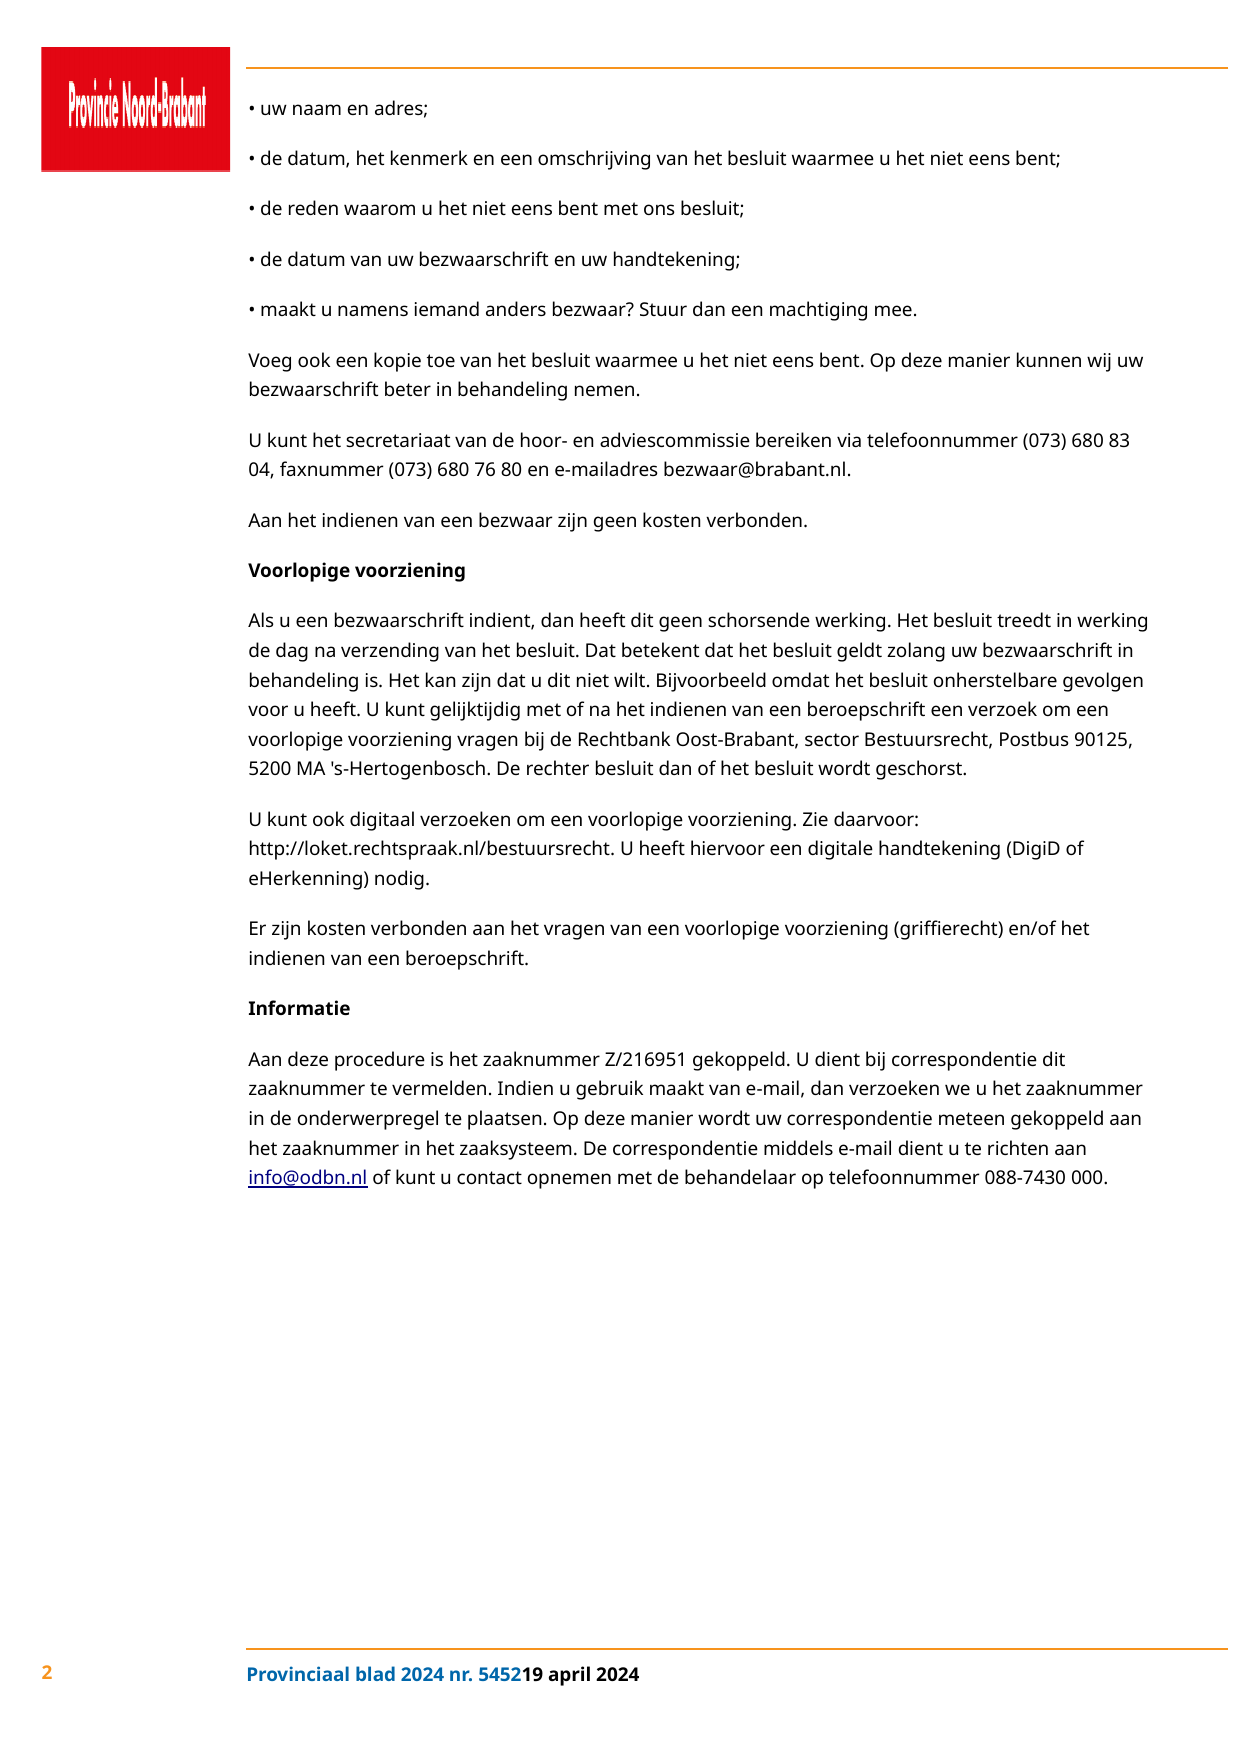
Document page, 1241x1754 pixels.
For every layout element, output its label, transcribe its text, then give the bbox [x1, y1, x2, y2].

picture [41, 47, 231, 172]
text Voorlopige voorziening [248, 557, 1152, 583]
text U kunt ook digitaal verzoeken om een voorlopige voorziening. Zie daarvoor: http://loket.rechtspraak.nl/bestuursrecht. U heeft hiervoor een digitale handtekening (DigiD of eHerkenning) nodig. [248, 806, 1152, 891]
text Aan deze procedure is het zaaknummer Z/216951 gekoppeld. U dient bij correspondentie dit zaaknummer te vermelden. Indien u gebruik maakt van e-mail, dan verzoeken we u het zaaknummer in de onderwerpregel te plaatsen. Op deze manier wordt uw correspondentie meteen gekoppeld aan het zaaknummer in het zaaksysteem. De correspondentie middels e-mail dient u te richten aan info@odbn.nl of kunt u contact opnemen met de behandelaar op telefoonnummer 088-7430 000. [248, 1046, 1152, 1190]
text Als u een bezwaarschrift indient, dan heeft dit geen schorsende werking. Het besluit treedt in werking de dag na verzending van het besluit. Dat betekent dat het besluit geldt zolang uw bezwaarschrift in behandeling is. Het kan zijn dat u dit niet wilt. Bijvoorbeeld omdat het besluit onherstelbare gevolgen voor u heeft. U kunt gelijktijdig met of na het indienen van een beroepschrift een verzoek om een voorlopige voorziening vragen bij de Rechtbank Oost-Brabant, sector Bestuursrecht, Postbus 90125, 5200 MA 's‑Hertogenbosch. De rechter besluit dan of het besluit wordt geschorst. [248, 608, 1152, 781]
text Voeg ook een kopie toe van het besluit waarmee u het niet eens bent. Op deze manier kunnen wij uw bezwaarschrift beter in behandeling nemen. [248, 347, 1152, 402]
text • de datum van uw bezwaarschrift en uw handtekening; [248, 246, 1152, 272]
text • de reden waarom u het niet eens bent met ons besluit; [248, 196, 1152, 221]
text • uw naam en adres; [248, 95, 1152, 121]
text Er zijn kosten verbonden aan het vragen van een voorlopige voorziening (griffierecht) en/of het indienen van een beroepschrift. [248, 916, 1152, 971]
text • de datum, het kenmerk en een omschrijving van het besluit waarmee u het niet eens bent; [248, 145, 1152, 171]
text Informatie [248, 996, 1152, 1021]
text U kunt het secretariaat van de hoor- en adviescommissie bereiken via telefoonnummer (073) 680 83 04, faxnummer (073) 680 76 80 en e-mailadres bezwaar@brabant.nl. [248, 427, 1152, 482]
text Aan het indienen van een bezwaar zijn geen kosten verbonden. [248, 507, 1152, 533]
text • maakt u namens iemand anders bezwaar? Stuur dan een machtiging mee. [248, 296, 1152, 322]
